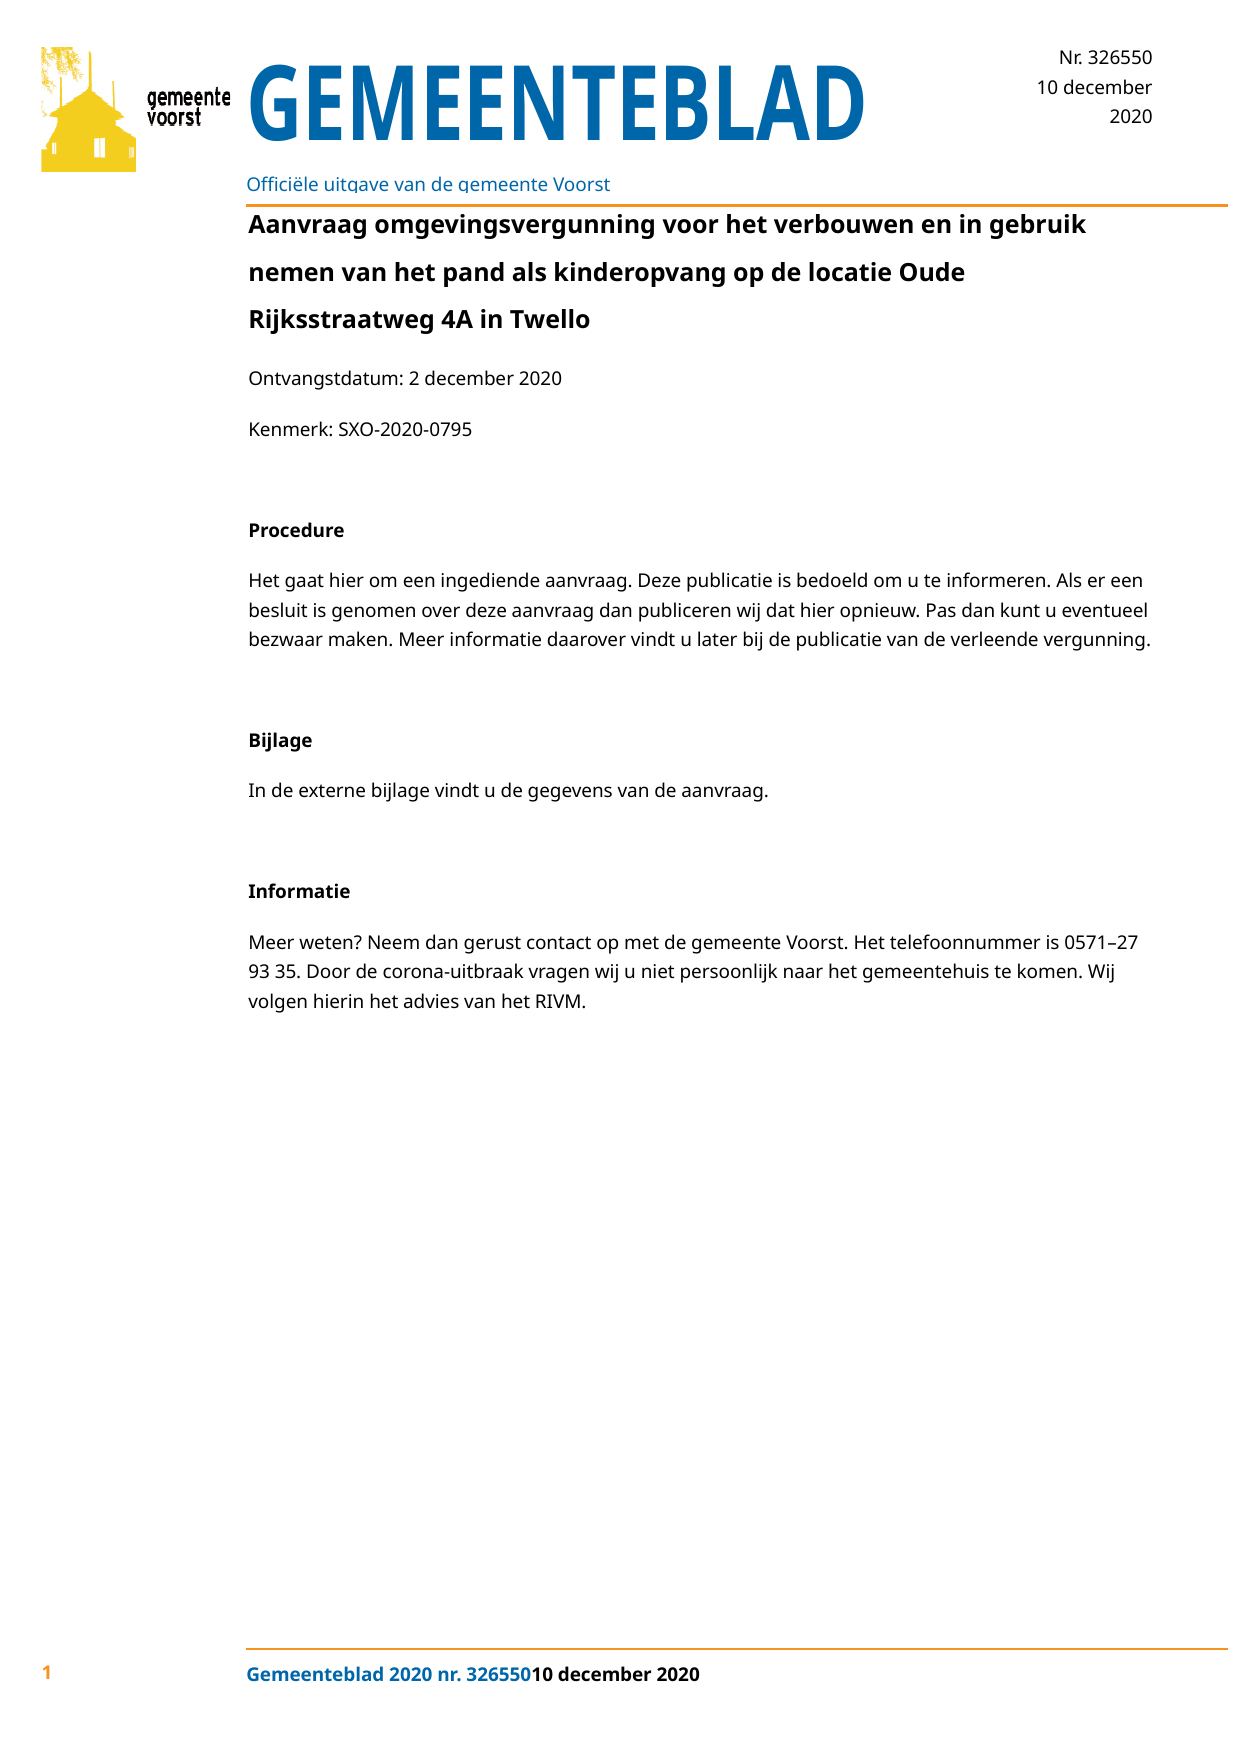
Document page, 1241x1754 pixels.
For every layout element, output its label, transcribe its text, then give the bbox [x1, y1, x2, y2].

text Ontvangstdatum: 2 december 2020 [248, 366, 1152, 391]
text In de externe bijlage vindt u de gegevens van de aanvraag. [248, 778, 1152, 803]
text Bijlage [248, 727, 1152, 753]
text Aanvraag omgevingsvergunning voor het verbouwen en in gebruik nemen van het pand als kinderopvang op de locatie Oude Rijksstraatweg 4A in Twello [248, 207, 1152, 336]
text Het gaat hier om een ingediende aanvraag. Deze publicatie is bedoeld om u te informeren. Als er een besluit is genomen over deze aanvraag dan publiceren wij dat hier opnieuw. Pas dan kunt u eventueel bezwaar maken. Meer informatie daarover vindt u later bij de publicatie van de verleende vergunning. [248, 567, 1152, 652]
text Informatie [248, 878, 1152, 904]
text Meer weten? Neem dan gerust contact op met de gemeente Voorst. Het telefoonnummer is 0571–27 93 35. Door de corona-uitbraak vragen wij u niet persoonlijk naar het gemeentehuis te komen. Wij volgen hierin het advies van het RIVM. [248, 929, 1152, 1014]
text Procedure [248, 517, 1152, 542]
text Kenmerk: SXO-2020-0795 [248, 416, 1152, 442]
picture [41, 47, 231, 172]
